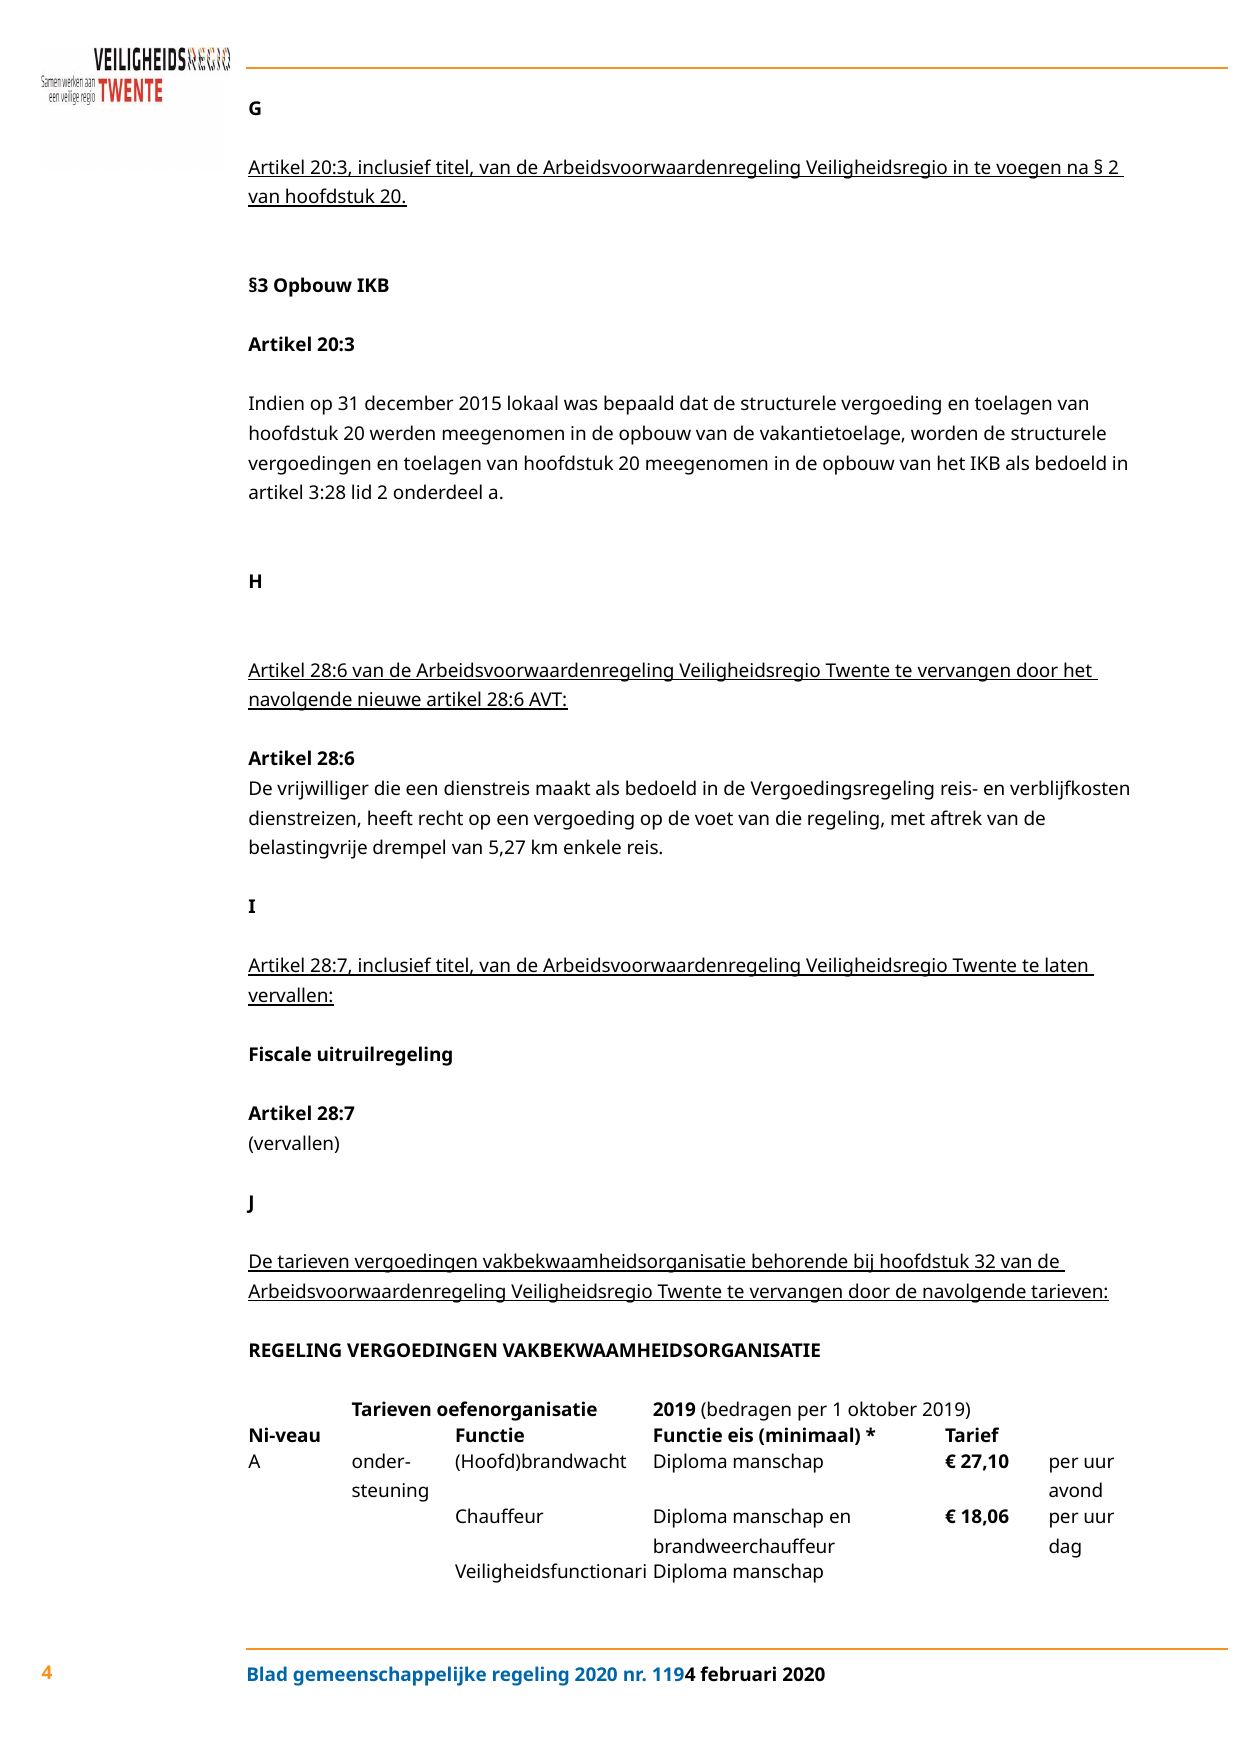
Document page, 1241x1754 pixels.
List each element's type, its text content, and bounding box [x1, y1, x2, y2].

text Artikel 20:3 [248, 331, 1152, 357]
text Fiscale uitruilregeling [248, 1041, 1152, 1067]
table_cell (Hoofd)brandwacht [455, 1448, 653, 1503]
picture [41, 47, 231, 172]
table_cell € 27,10 [945, 1448, 1048, 1503]
text Artikel 28:7 [248, 1101, 1152, 1126]
text Artikel 28:7, inclusief titel, van de Arbeidsvoorwaardenregeling Veiligheidsregio Twente te laten vervallen: [248, 953, 1152, 1008]
table_cell [945, 1559, 1048, 1584]
table_header 2019 (bedragen per 1 oktober 2019) [653, 1397, 1152, 1422]
table_cell [1048, 1559, 1152, 1584]
table_cell Veiligheidsfunctionari [455, 1559, 653, 1584]
table_cell Tarief [945, 1422, 1048, 1448]
text I [248, 893, 1152, 919]
text De tarieven vergoedingen vakbekwaamheidsorganisatie behorende bij hoofdstuk 32 van de Arbeidsvoorwaardenregeling Veiligheidsregio Twente te vervangen door de navolgende tarieven: [248, 1248, 1152, 1304]
table_cell onder- steuning [351, 1448, 455, 1584]
text Artikel 28:6 van de Arbeidsvoorwaardenregeling Veiligheidsregio Twente te vervangen door het navolgende nieuwe artikel 28:6 AVT: [248, 657, 1152, 712]
table_cell Functie eis (minimaal) * [653, 1422, 945, 1448]
text Indien op 31 december 2015 lokaal was bepaald dat de structurele vergoeding en toelagen van hoofdstuk 20 werden meegenomen in de opbouw van de vakantietoelage, worden de structurele vergoedingen en toelagen van hoofdstuk 20 meegenomen in de opbouw van het IKB als bedoeld in artikel 3:28 lid 2 onderdeel a. [248, 391, 1152, 505]
table_cell A [248, 1448, 351, 1584]
table_cell Diploma manschap [653, 1559, 945, 1584]
table_cell per uur avond [1048, 1448, 1152, 1503]
table_cell Diploma manschap en brandweerchauffeur [653, 1503, 945, 1559]
table_header Tarieven oefenorganisatie [351, 1397, 653, 1422]
text Artikel 28:6 [248, 746, 1152, 771]
text H [248, 568, 1152, 594]
text (vervallen) [248, 1130, 1152, 1156]
table_cell Chauffeur [455, 1503, 653, 1559]
text G [248, 95, 1152, 121]
table_cell Functie [455, 1422, 653, 1448]
text REGELING VERGOEDINGEN VAKBEKWAAMHEIDSORGANISATIE [248, 1337, 1152, 1363]
table_cell Ni-veau [248, 1422, 351, 1448]
table_header [248, 1397, 351, 1422]
table_cell [1048, 1422, 1152, 1448]
table_cell € 18,06 [945, 1503, 1048, 1559]
table_cell Diploma manschap [653, 1448, 945, 1503]
table_cell per uur dag [1048, 1503, 1152, 1559]
text §3 Opbouw IKB [248, 272, 1152, 298]
text Artikel 20:3, inclusief titel, van de Arbeidsvoorwaardenregeling Veiligheidsregio in te voegen na § 2 van hoofdstuk 20. [248, 154, 1152, 209]
text J [248, 1189, 1152, 1215]
table_cell [351, 1422, 455, 1448]
text De vrijwilliger die een dienstreis maakt als bedoeld in de Vergoedingsregeling reis- en verblijfkosten dienstreizen, heeft recht op een vergoeding op de voet van die regeling, met aftrek van de belastingvrije drempel van 5,27 km enkele reis. [248, 775, 1152, 860]
